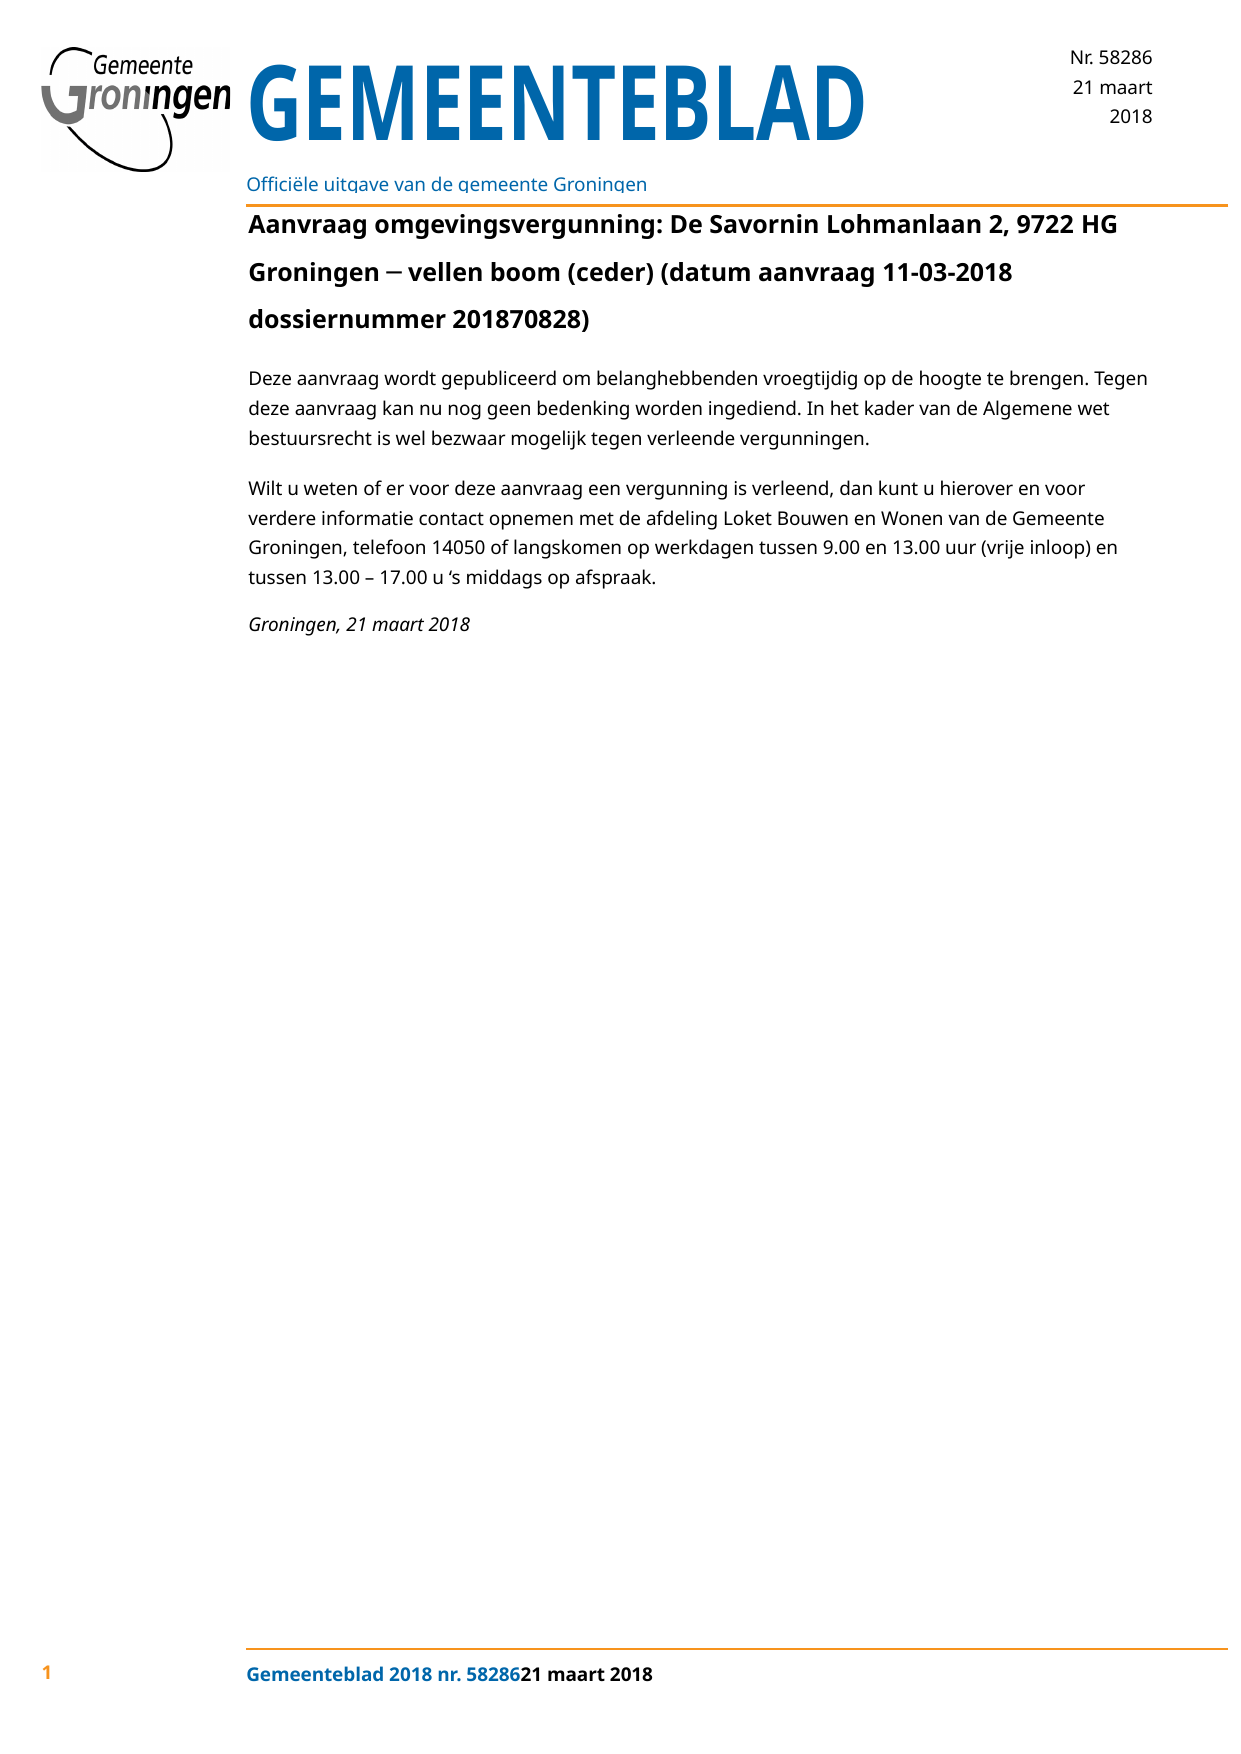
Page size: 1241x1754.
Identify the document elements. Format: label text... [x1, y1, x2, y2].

text Aanvraag omgevingsvergunning: De Savornin Lohmanlaan 2, 9722 HG Groningen ─ vellen boom (ceder) (datum aanvraag 11-03-2018 dossiernummer 201870828) [248, 207, 1152, 336]
picture [41, 47, 231, 172]
text Groningen, 21 maart 2018 [248, 612, 1152, 637]
text Deze aanvraag wordt gepubliceerd om belanghebbenden vroegtijdig op de hoogte te brengen. Tegen deze aanvraag kan nu nog geen bedenking worden ingediend. In het kader van de Algemene wet bestuursrecht is wel bezwaar mogelijk tegen verleende vergunningen. [248, 366, 1152, 450]
text Wilt u weten of er voor deze aanvraag een vergunning is verleend, dan kunt u hierover en voor verdere informatie contact opnemen met de afdeling Loket Bouwen en Wonen van de Gemeente Groningen, telefoon 14050 of langskomen op werkdagen tussen 9.00 en 13.00 uur (vrije inloop) en tussen 13.00 – 17.00 u ‘s middags op afspraak. [248, 475, 1152, 589]
